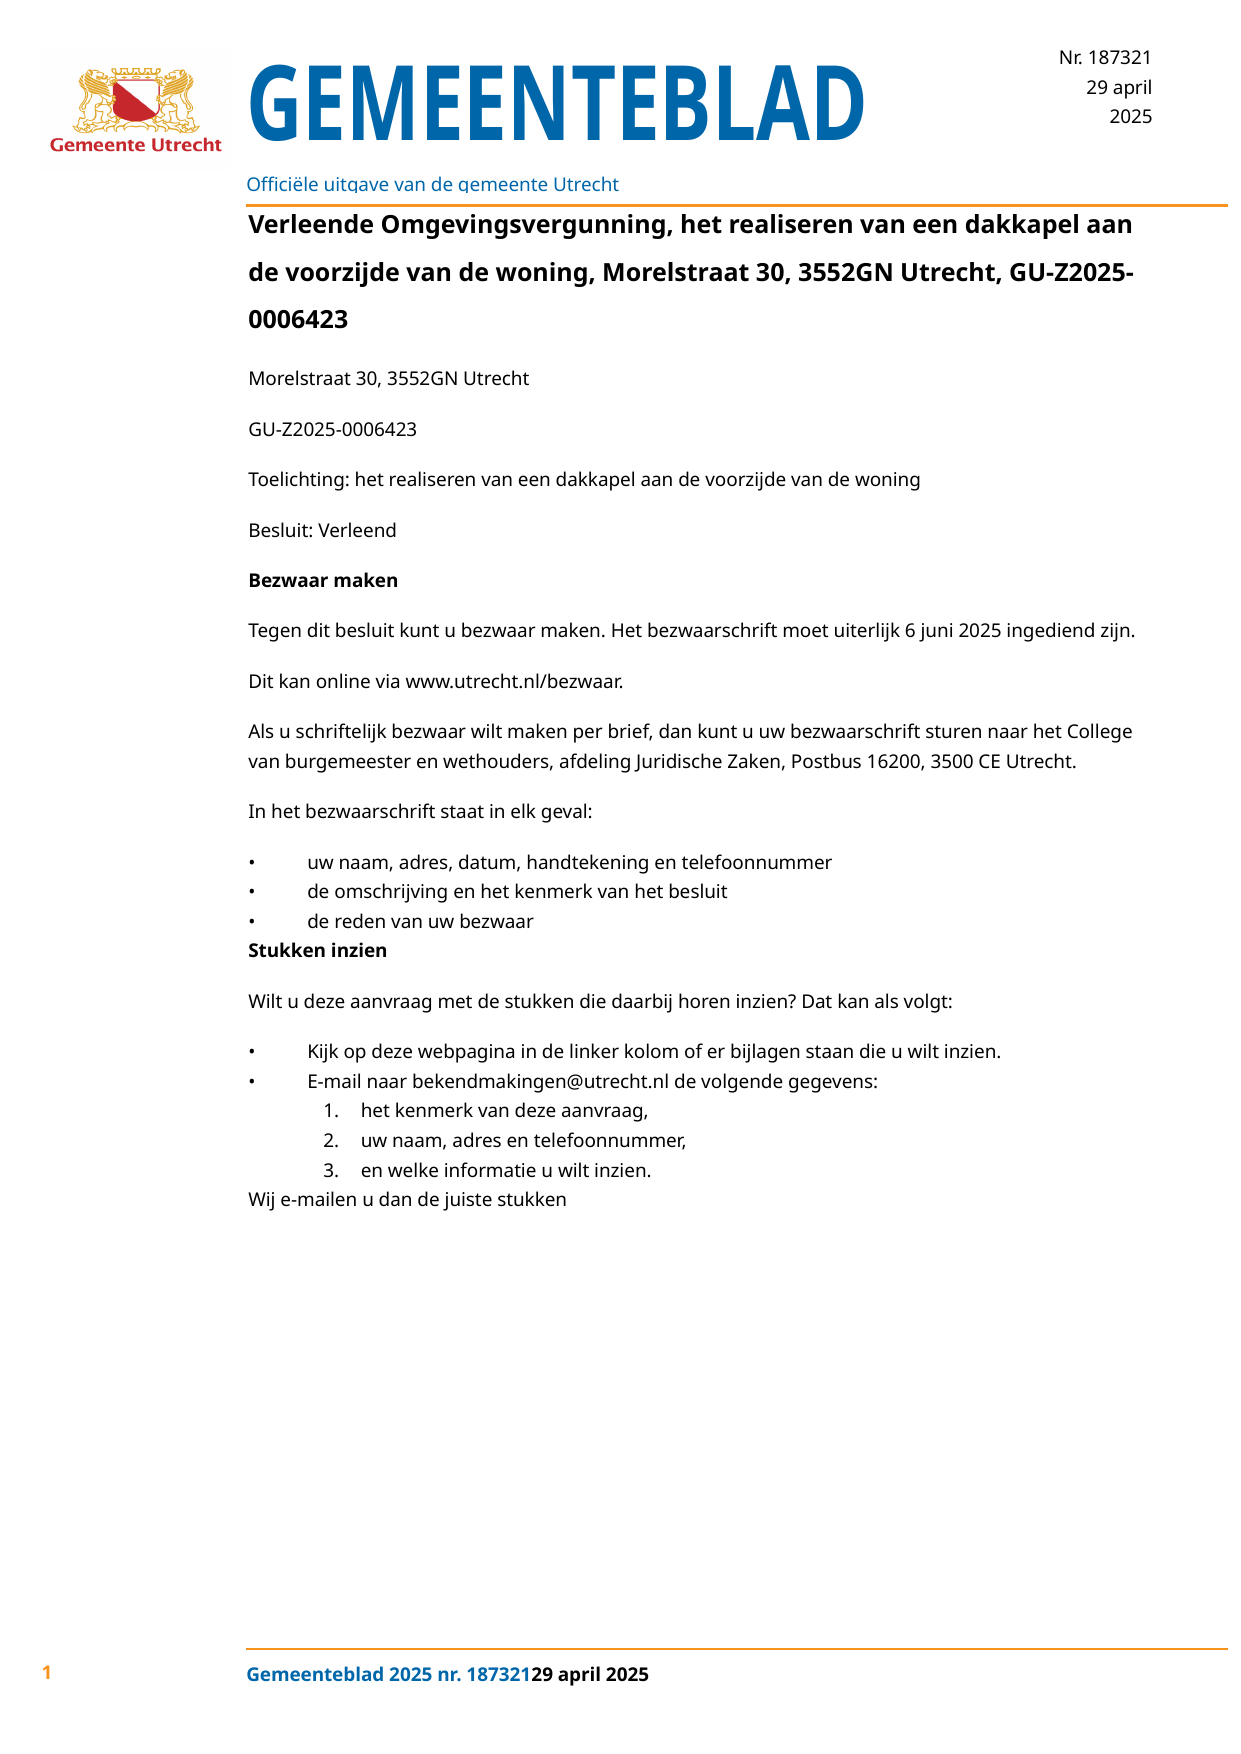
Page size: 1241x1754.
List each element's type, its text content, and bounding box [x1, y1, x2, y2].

list uw naam, adres, datum, handtekening en telefoonnummer [248, 849, 1152, 874]
text Besluit: Verleend [248, 517, 1152, 542]
list het kenmerk van deze aanvraag, [323, 1098, 1152, 1123]
text Wij e-mailen u dan de juiste stukken [248, 1186, 1152, 1212]
text Bezwaar maken [248, 567, 1152, 593]
list de reden van uw bezwaar [248, 908, 1152, 934]
list en welke informatie u wilt inzien. [323, 1157, 1152, 1182]
text Toelichting: het realiseren van een dakkapel aan de voorzijde van de woning [248, 466, 1152, 492]
text Dit kan online via www.utrecht.nl/bezwaar. [248, 668, 1152, 694]
list uw naam, adres en telefoonnummer, [323, 1127, 1152, 1153]
list E-mail naar bekendmakingen@utrecht.nl de volgende gegevens: [248, 1068, 1152, 1094]
list Kijk op deze webpagina in de linker kolom of er bijlagen staan die u wilt inzien. [248, 1038, 1152, 1064]
text Als u schriftelijk bezwaar wilt maken per brief, dan kunt u uw bezwaarschrift sturen naar het College van burgemeester en wethouders, afdeling Juridische Zaken, Postbus 16200, 3500 CE Utrecht. [248, 718, 1152, 774]
list de omschrijving en het kenmerk van het besluit [248, 878, 1152, 904]
text GU-Z2025-0006423 [248, 416, 1152, 442]
text Stukken inzien [248, 938, 1152, 963]
text Wilt u deze aanvraag met de stukken die daarbij horen inzien? Dat kan als volgt: [248, 988, 1152, 1014]
text Verleende Omgevingsvergunning, het realiseren van een dakkapel aan de voorzijde van de woning, Morelstraat 30, 3552GN Utrecht, GU-Z2025-0006423 [248, 207, 1152, 336]
text Morelstraat 30, 3552GN Utrecht [248, 366, 1152, 391]
text Tegen dit besluit kunt u bezwaar maken. Het bezwaarschrift moet uiterlijk 6 juni 2025 ingediend zijn. [248, 618, 1152, 643]
text In het bezwaarschrift staat in elk geval: [248, 798, 1152, 824]
picture [41, 47, 231, 172]
